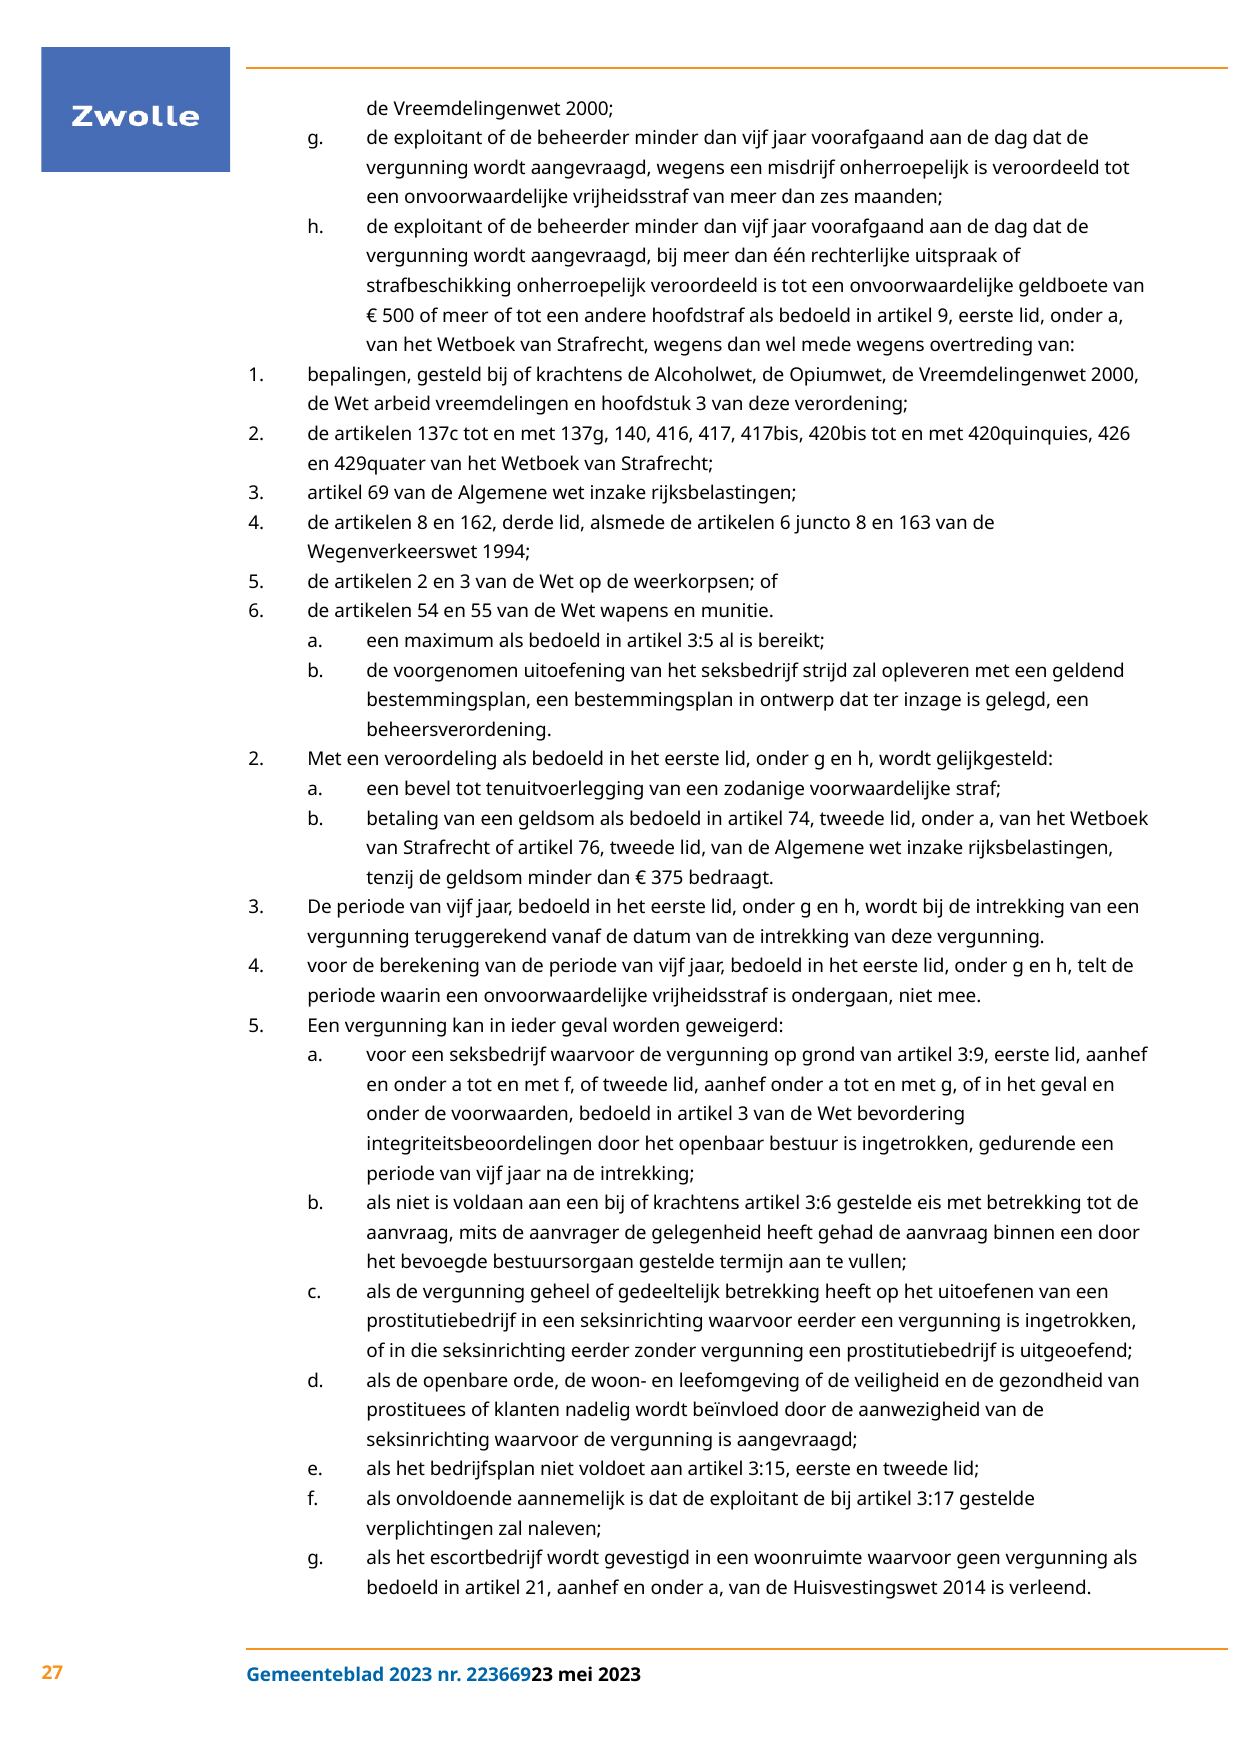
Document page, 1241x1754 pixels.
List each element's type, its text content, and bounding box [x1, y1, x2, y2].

list als de vergunning geheel of gedeeltelijk betrekking heeft op het uitoefenen van een prostitutiebedrijf in een seksinrichting waarvoor eerder een vergunning is ingetrokken, of in die seksinrichting eerder zonder vergunning een prostitutiebedrijf is uitgeoefend; [307, 1278, 1152, 1363]
list betaling van een geldsom als bedoeld in artikel 74, tweede lid, onder a, van het Wetboek van Strafrecht of artikel 76, tweede lid, van de Algemene wet inzake rijksbelastingen, tenzij de geldsom minder dan € 375 bedraagt. [307, 805, 1152, 890]
list de artikelen 2 en 3 van de Wet op de weerkorpsen; of [248, 568, 1152, 594]
list De periode van vijf jaar, bedoeld in het eerste lid, onder g en h, wordt bij de intrekking van een vergunning teruggerekend vanaf de datum van de intrekking van deze vergunning. [248, 893, 1152, 949]
list Een vergunning kan in ieder geval worden geweigerd: [248, 1012, 1152, 1038]
list de artikelen 8 en 162, derde lid, alsmede de artikelen 6 juncto 8 en 163 van de Wegenverkeerswet 1994; [248, 509, 1152, 564]
picture [41, 47, 231, 172]
list bepalingen, gesteld bij of krachtens de Alcoholwet, de Opiumwet, de Vreemdelingenwet 2000, de Wet arbeid vreemdelingen en hoofdstuk 3 van deze verordening; [248, 361, 1152, 416]
list de exploitant of de beheerder minder dan vijf jaar voorafgaand aan de dag dat de vergunning wordt aangevraagd, wegens een misdrijf onherroepelijk is veroordeeld tot een onvoorwaardelijke vrijheidsstraf van meer dan zes maanden; [307, 124, 1152, 209]
list de voorgenomen uitoefening van het seksbedrijf strijd zal opleveren met een geldend bestemmingsplan, een bestemmingsplan in ontwerp dat ter inzage is gelegd, een beheersverordening. [307, 657, 1152, 742]
list een bevel tot tenuitvoerlegging van een zodanige voorwaardelijke straf; [307, 775, 1152, 801]
list voor een seksbedrijf waarvoor de vergunning op grond van artikel 3:9, eerste lid, aanhef en onder a tot en met f, of tweede lid, aanhef onder a tot en met g, of in het geval en onder de voorwaarden, bedoeld in artikel 3 van de Wet bevordering integriteitsbeoordelingen door het openbaar bestuur is ingetrokken, gedurende een periode van vijf jaar na de intrekking; [307, 1041, 1152, 1186]
list een maximum als bedoeld in artikel 3:5 al is bereikt; [307, 627, 1152, 653]
list artikel 69 van de Algemene wet inzake rijksbelastingen; [248, 479, 1152, 505]
list de Vreemdelingenwet 2000; [307, 95, 1152, 121]
list als de openbare orde, de woon- en leefomgeving of de veiligheid en de gezondheid van prostituees of klanten nadelig wordt beïnvloed door de aanwezigheid van de seksinrichting waarvoor de vergunning is aangevraagd; [307, 1367, 1152, 1452]
list als niet is voldaan aan een bij of krachtens artikel 3:6 gestelde eis met betrekking tot de aanvraag, mits de aanvrager de gelegenheid heeft gehad de aanvraag binnen een door het bevoegde bestuursorgaan gestelde termijn aan te vullen; [307, 1189, 1152, 1274]
list de artikelen 54 en 55 van de Wet wapens en munitie. [248, 598, 1152, 623]
list als het bedrijfsplan niet voldoet aan artikel 3:15, eerste en tweede lid; [307, 1456, 1152, 1481]
list de exploitant of de beheerder minder dan vijf jaar voorafgaand aan de dag dat de vergunning wordt aangevraagd, bij meer dan één rechterlijke uitspraak of strafbeschikking onherroepelijk veroordeeld is tot een onvoorwaardelijke geldboete van € 500 of meer of tot een andere hoofdstraf als bedoeld in artikel 9, eerste lid, onder a, van het Wetboek van Strafrecht, wegens dan wel mede wegens overtreding van: [307, 213, 1152, 357]
list als het escortbedrijf wordt gevestigd in een woonruimte waarvoor geen vergunning als bedoeld in artikel 21, aanhef en onder a, van de Huisvestingswet 2014 is verleend. [307, 1544, 1152, 1600]
list de artikelen 137c tot en met 137g, 140, 416, 417, 417bis, 420bis tot en met 420quinquies, 426 en 429quater van het Wetboek van Strafrecht; [248, 420, 1152, 476]
list voor de berekening van de periode van vijf jaar, bedoeld in het eerste lid, onder g en h, telt de periode waarin een onvoorwaardelijke vrijheidsstraf is ondergaan, niet mee. [248, 953, 1152, 1008]
list als onvoldoende aannemelijk is dat de exploitant de bij artikel 3:17 gestelde verplichtingen zal naleven; [307, 1485, 1152, 1541]
list Met een veroordeling als bedoeld in het eerste lid, onder g en h, wordt gelijkgesteld: [248, 746, 1152, 771]
